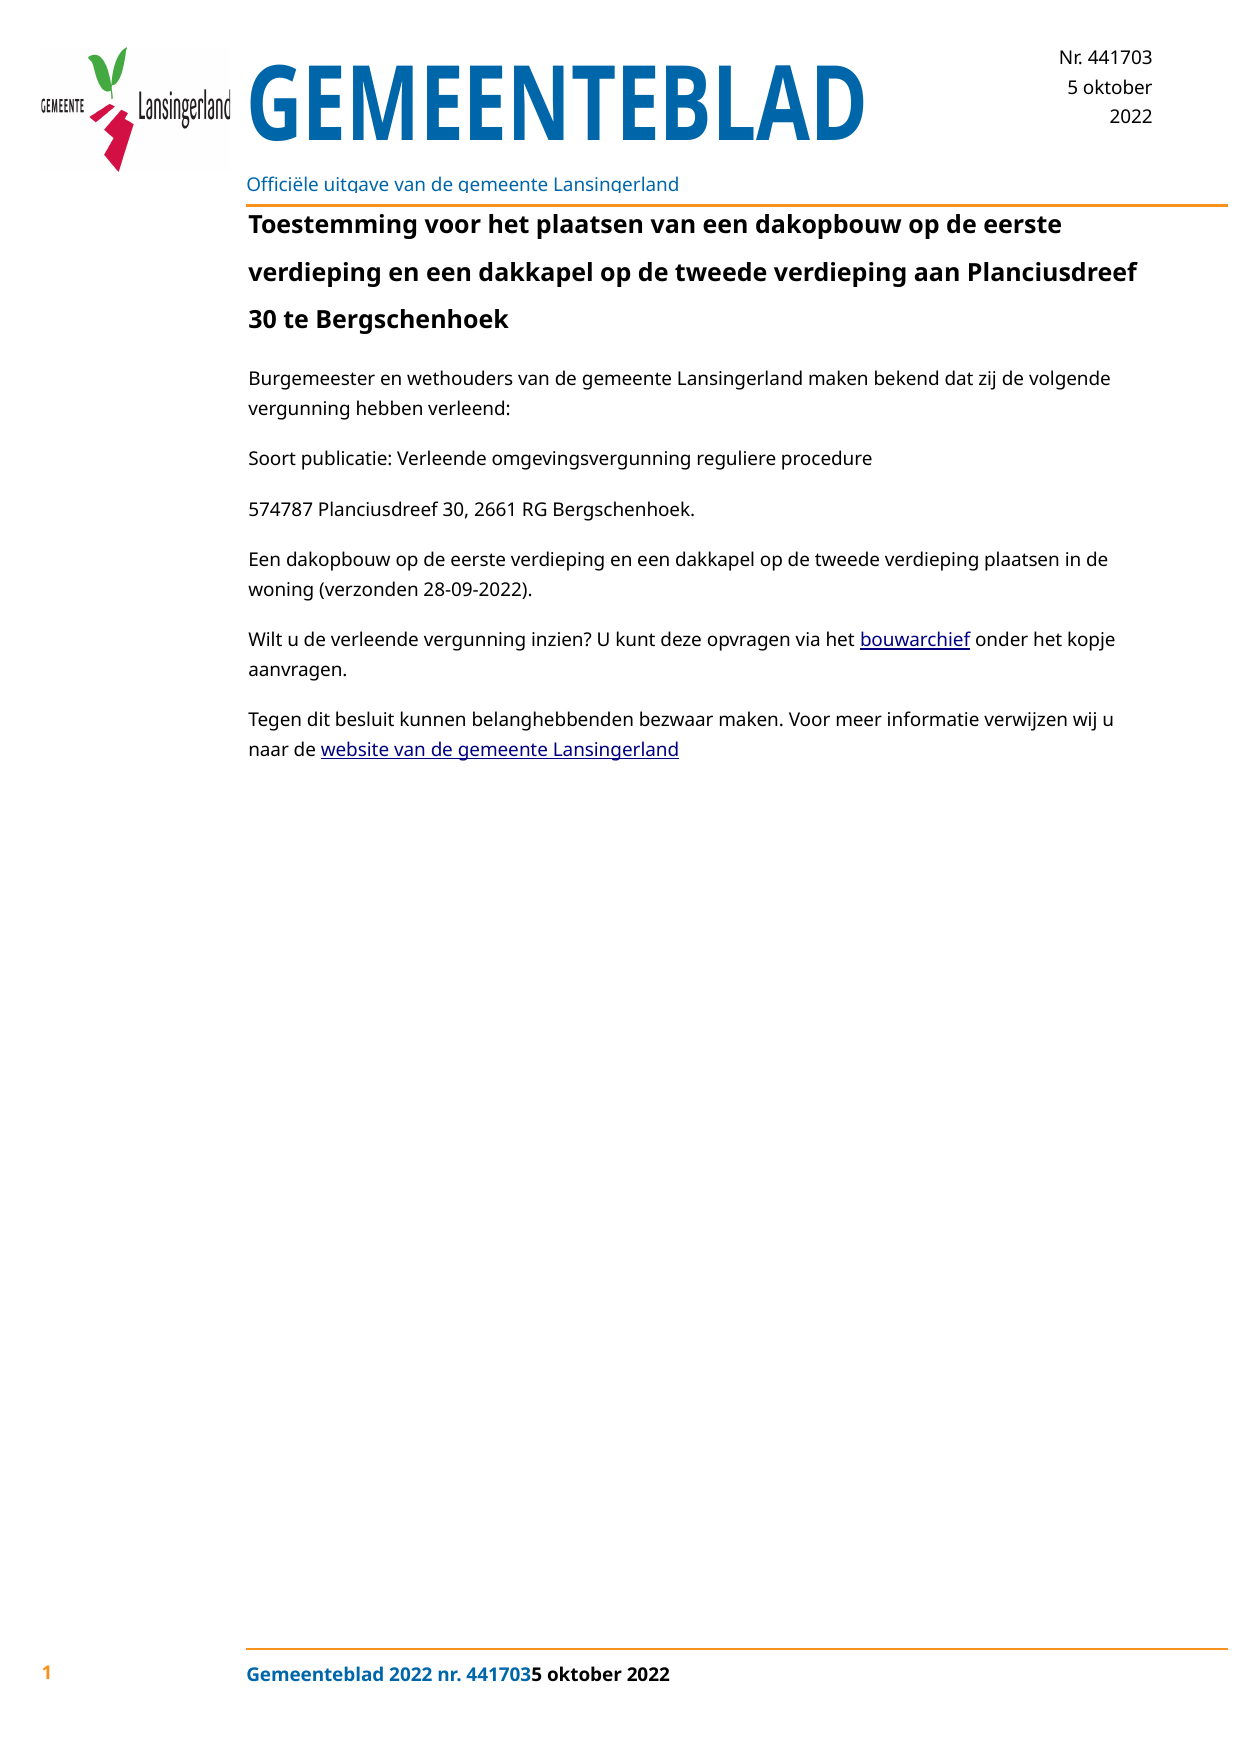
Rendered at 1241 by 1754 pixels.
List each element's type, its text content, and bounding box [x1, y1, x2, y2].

text 574787 Planciusdreef 30, 2661 RG Bergschenhoek. [248, 496, 1152, 522]
text Een dakopbouw op de eerste verdieping en een dakkapel op de tweede verdieping plaatsen in de woning (verzonden 28-09-2022). [248, 546, 1152, 602]
text Soort publicatie: Verleende omgevingsvergunning reguliere procedure [248, 446, 1152, 471]
text Toestemming voor het plaatsen van een dakopbouw op de eerste verdieping en een dakkapel op de tweede verdieping aan Planciusdreef 30 te Bergschenhoek [248, 207, 1152, 336]
text Burgemeester en wethouders van de gemeente Lansingerland maken bekend dat zij de volgende vergunning hebben verleend: [248, 366, 1152, 421]
text Wilt u de verleende vergunning inzien? U kunt deze opvragen via het bouwarchief onder het kopje aanvragen. [248, 626, 1152, 682]
picture [41, 47, 231, 172]
text Tegen dit besluit kunnen belanghebbenden bezwaar maken. Voor meer informatie verwijzen wij u naar de website van de gemeente Lansingerland [248, 706, 1152, 762]
